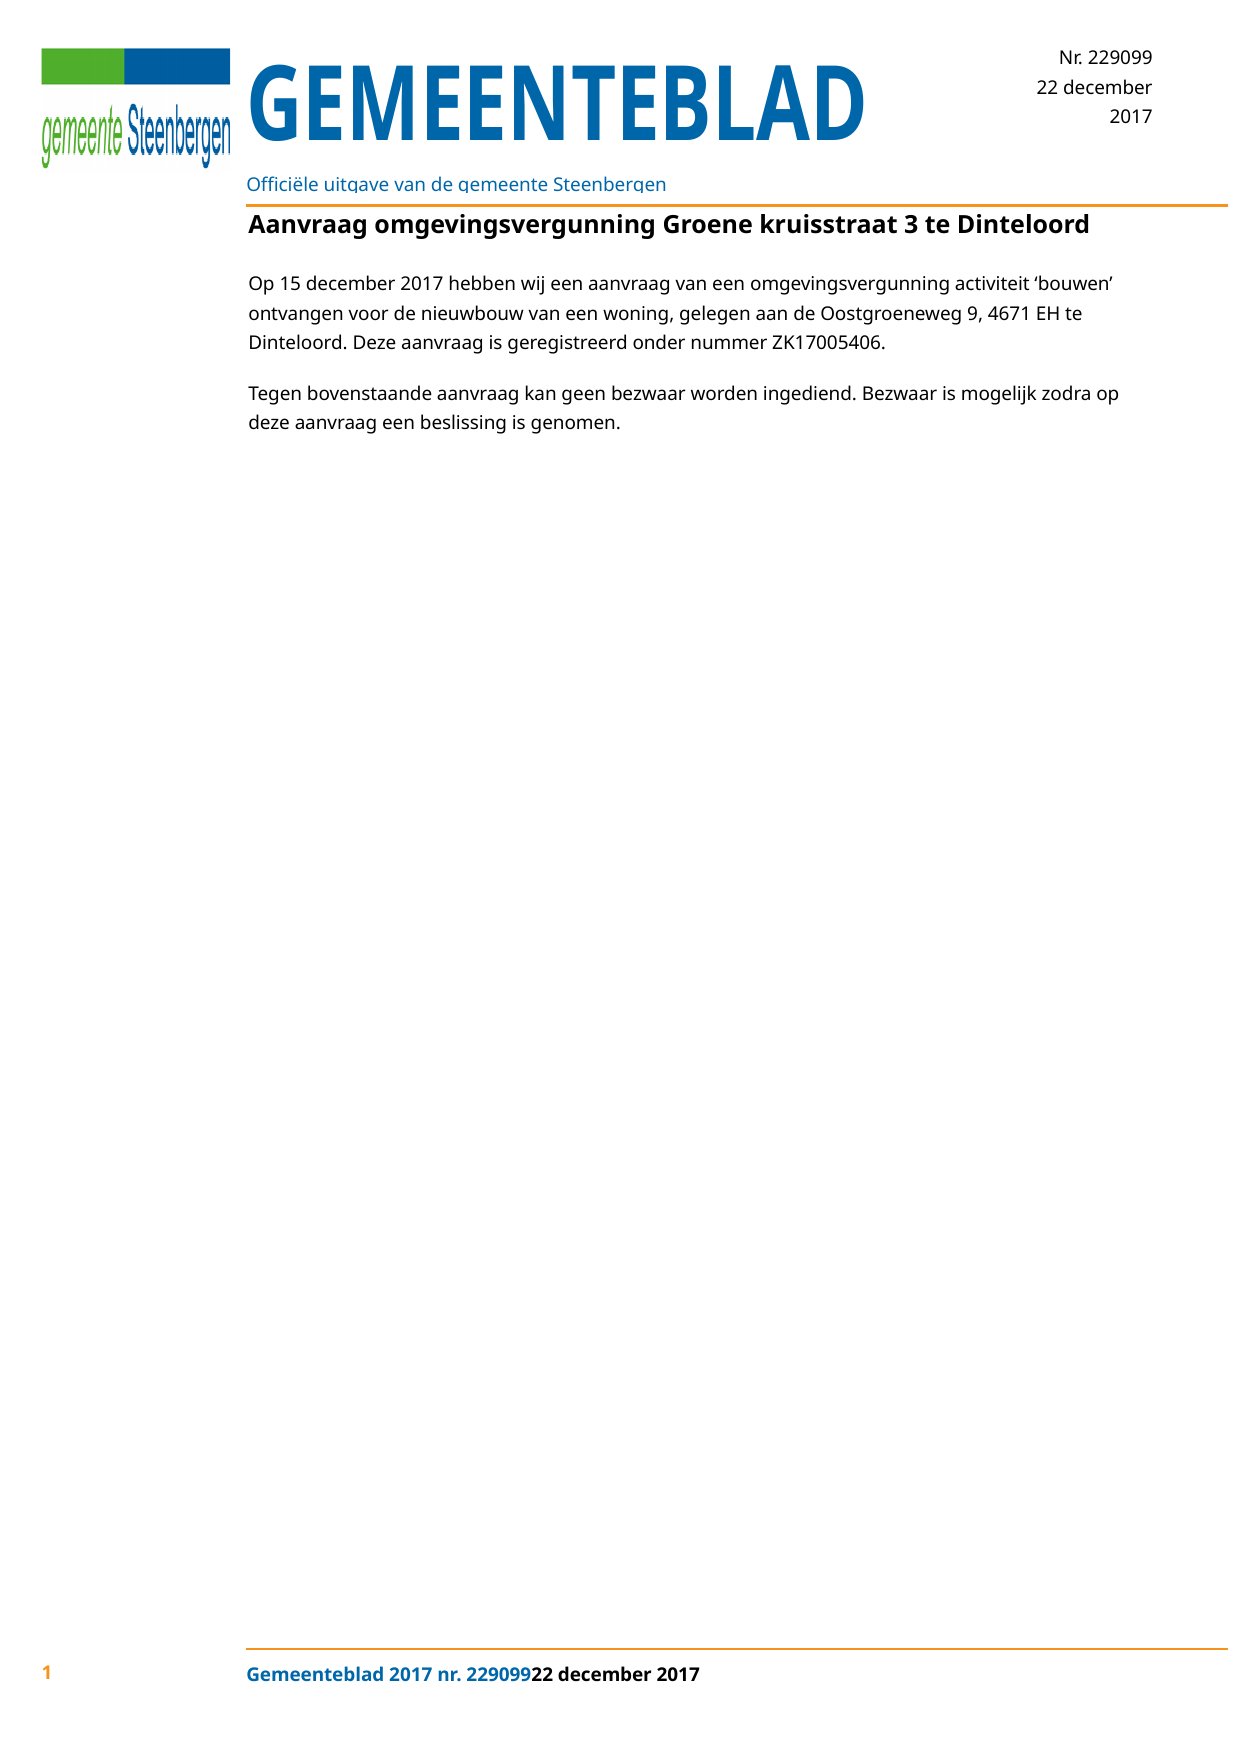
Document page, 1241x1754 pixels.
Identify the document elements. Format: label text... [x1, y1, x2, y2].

picture [41, 47, 231, 172]
text Tegen bovenstaande aanvraag kan geen bezwaar worden ingediend. Bezwaar is mogelijk zodra op deze aanvraag een beslissing is genomen. [248, 380, 1152, 435]
text Op 15 december 2017 hebben wij een aanvraag van een omgevingsvergunning activiteit ‘bouwen’ ontvangen voor de nieuwbouw van een woning, gelegen aan de Oostgroeneweg 9, 4671 EH te Dinteloord. Deze aanvraag is geregistreerd onder nummer ZK17005406. [248, 270, 1152, 355]
text Aanvraag omgevingsvergunning Groene kruisstraat 3 te Dinteloord [248, 207, 1152, 241]
